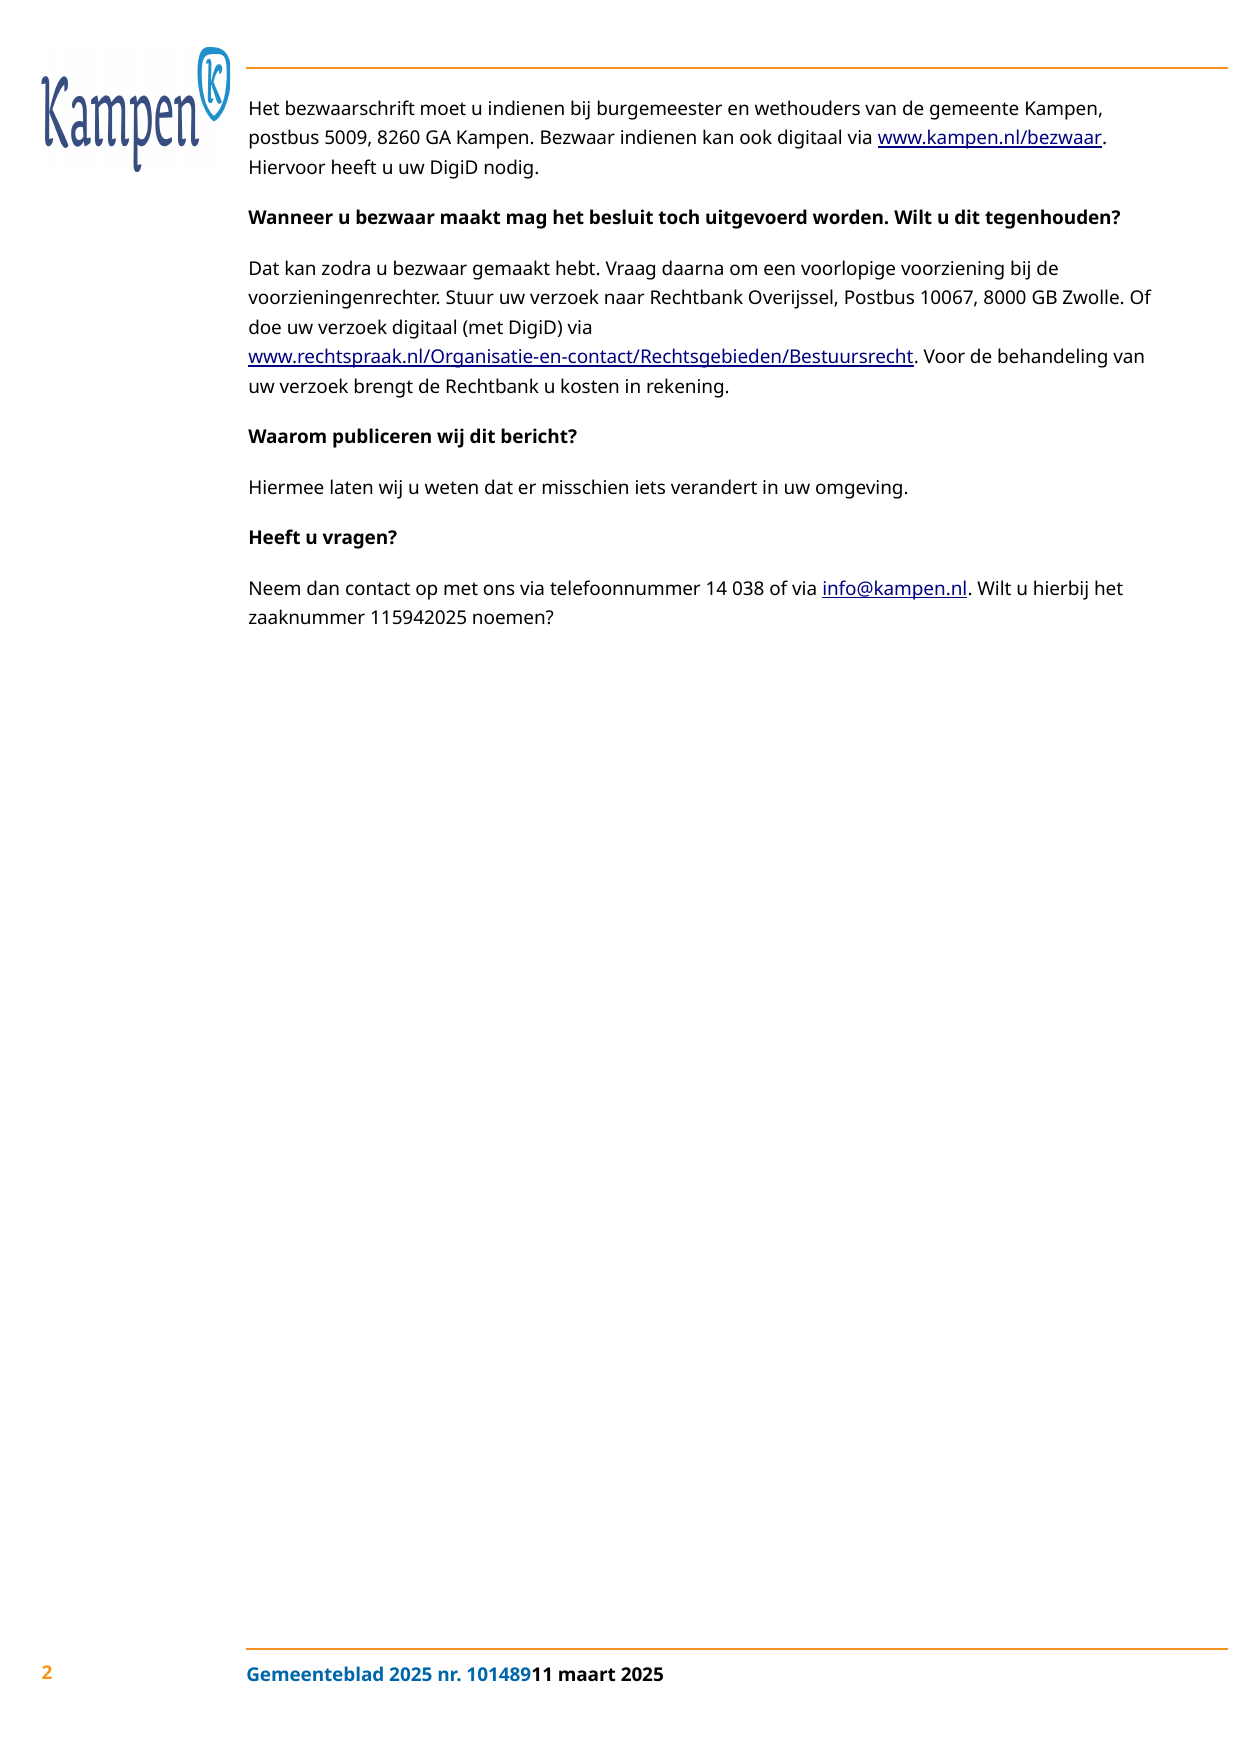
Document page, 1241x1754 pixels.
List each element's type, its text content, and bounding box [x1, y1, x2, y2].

text Het bezwaarschrift moet u indienen bij burgemeester en wethouders van de gemeente Kampen, postbus 5009, 8260 GA Kampen. Bezwaar indienen kan ook digitaal via www.kampen.nl/bezwaar. Hiervoor heeft u uw DigiD nodig. [248, 95, 1152, 180]
text Dat kan zodra u bezwaar gemaakt hebt. Vraag daarna om een voorlopige voorziening bij de voorzieningenrechter. Stuur uw verzoek naar Rechtbank Overijssel, Postbus 10067, 8000 GB Zwolle. Of doe uw verzoek digitaal (met DigiD) via www.rechtspraak.nl/Organisatie-en-contact/Rechtsgebieden/Bestuursrecht. Voor de behandeling van uw verzoek brengt de Rechtbank u kosten in rekening. [248, 255, 1152, 399]
picture [41, 47, 231, 172]
text Hiermee laten wij u weten dat er misschien iets verandert in uw omgeving. [248, 474, 1152, 500]
text Neem dan contact op met ons via telefoonnummer 14 038 of via info@kampen.nl. Wilt u hierbij het zaaknummer 115942025 noemen? [248, 575, 1152, 630]
text Waarom publiceren wij dit bericht? [248, 423, 1152, 449]
text Wanneer u bezwaar maakt mag het besluit toch uitgevoerd worden. Wilt u dit tegenhouden? [248, 204, 1152, 230]
text Heeft u vragen? [248, 524, 1152, 550]
